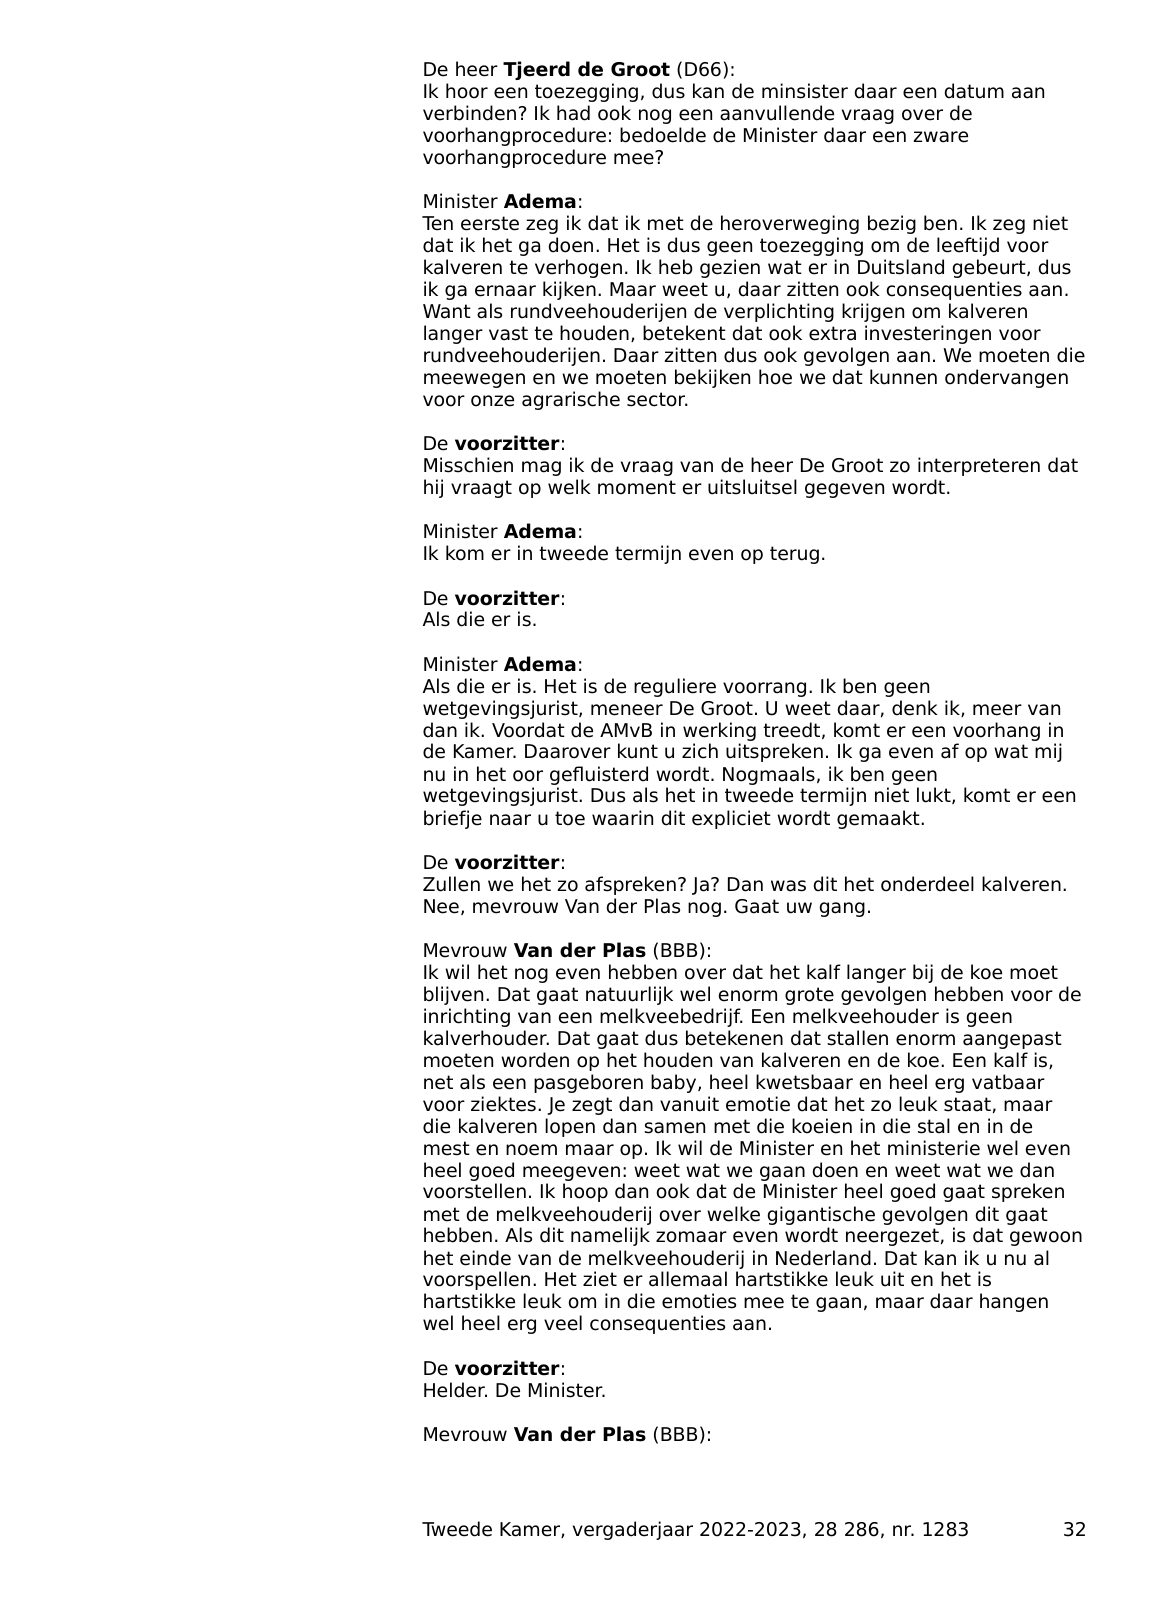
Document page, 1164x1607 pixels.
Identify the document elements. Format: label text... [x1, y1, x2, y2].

text Mevrouw Van der Plas (BBB): [422, 1424, 1087, 1446]
text Ik hoor een toezegging, dus kan de minsister daar een datum aan verbinden? Ik had ook nog een aanvullende vraag over de voorhangprocedure: bedoelde de Minister daar een zware voorhangprocedure mee? [422, 81, 1087, 169]
text Ik wil het nog even hebben over dat het kalf langer bij de koe moet blijven. Dat gaat natuurlijk wel enorm grote gevolgen hebben voor de inrichting van een melkveebedrijf. Een melkveehouder is geen kalverhouder. Dat gaat dus betekenen dat stallen enorm aangepast moeten worden op het houden van kalveren en de koe. Een kalf is, net als een pasgeboren baby, heel kwetsbaar en heel erg vatbaar voor ziektes. Je zegt dan vanuit emotie dat het zo leuk staat, maar die kalveren lopen dan samen met die koeien in die stal en in de mest en noem maar op. Ik wil de Minister en het ministerie wel even heel goed meegeven: weet wat we gaan doen en weet wat we dan voorstellen. Ik hoop dan ook dat de Minister heel goed gaat spreken met de melkveehouderij over welke gigantische gevolgen dit gaat hebben. Als dit namelijk zomaar even wordt neergezet, is dat gewoon het einde van de melkveehouderij in Nederland. Dat kan ik u nu al voorspellen. Het ziet er allemaal hartstikke leuk uit en het is hartstikke leuk om in die emoties mee te gaan, maar daar hangen wel heel erg veel consequenties aan. [422, 962, 1087, 1335]
text De voorzitter: [422, 852, 1087, 873]
text Minister Adema: [422, 653, 1087, 676]
text Als die er is. [422, 609, 1087, 631]
text De voorzitter: [422, 587, 1087, 609]
text Misschien mag ik de vraag van de heer De Groot zo interpreteren dat hij vraagt op welk moment er uitsluitsel gegeven wordt. [422, 455, 1087, 499]
text De heer Tjeerd de Groot (D66): [422, 59, 1087, 81]
text Minister Adema: [422, 191, 1087, 213]
text Ten eerste zeg ik dat ik met de heroverweging bezig ben. Ik zeg niet dat ik het ga doen. Het is dus geen toezegging om de leeftijd voor kalveren te verhogen. Ik heb gezien wat er in Duitsland gebeurt, dus ik ga ernaar kijken. Maar weet u, daar zitten ook consequenties aan. Want als rundveehouderijen de verplichting krijgen om kalveren langer vast te houden, betekent dat ook extra investeringen voor rundveehouderijen. Daar zitten dus ook gevolgen aan. We moeten die meewegen en we moeten bekijken hoe we dat kunnen ondervangen voor onze agrarische sector. [422, 213, 1087, 411]
text Mevrouw Van der Plas (BBB): [422, 940, 1087, 962]
text De voorzitter: [422, 1357, 1087, 1379]
text De voorzitter: [422, 433, 1087, 455]
text Ik kom er in tweede termijn even op terug. [422, 543, 1087, 565]
text Als die er is. Het is de reguliere voorrang. Ik ben geen wetgevingsjurist, meneer De Groot. U weet daar, denk ik, meer van dan ik. Voordat de AMvB in werking treedt, komt er een voorhang in de Kamer. Daarover kunt u zich uitspreken. Ik ga even af op wat mij nu in het oor gefluisterd wordt. Nogmaals, ik ben geen wetgevingsjurist. Dus als het in tweede termijn niet lukt, komt er een briefje naar u toe waarin dit expliciet wordt gemaakt. [422, 676, 1087, 829]
text Zullen we het zo afspreken? Ja? Dan was dit het onderdeel kalveren. Nee, mevrouw Van der Plas nog. Gaat uw gang. [422, 873, 1087, 917]
text Minister Adema: [422, 521, 1087, 543]
text Helder. De Minister. [422, 1379, 1087, 1401]
